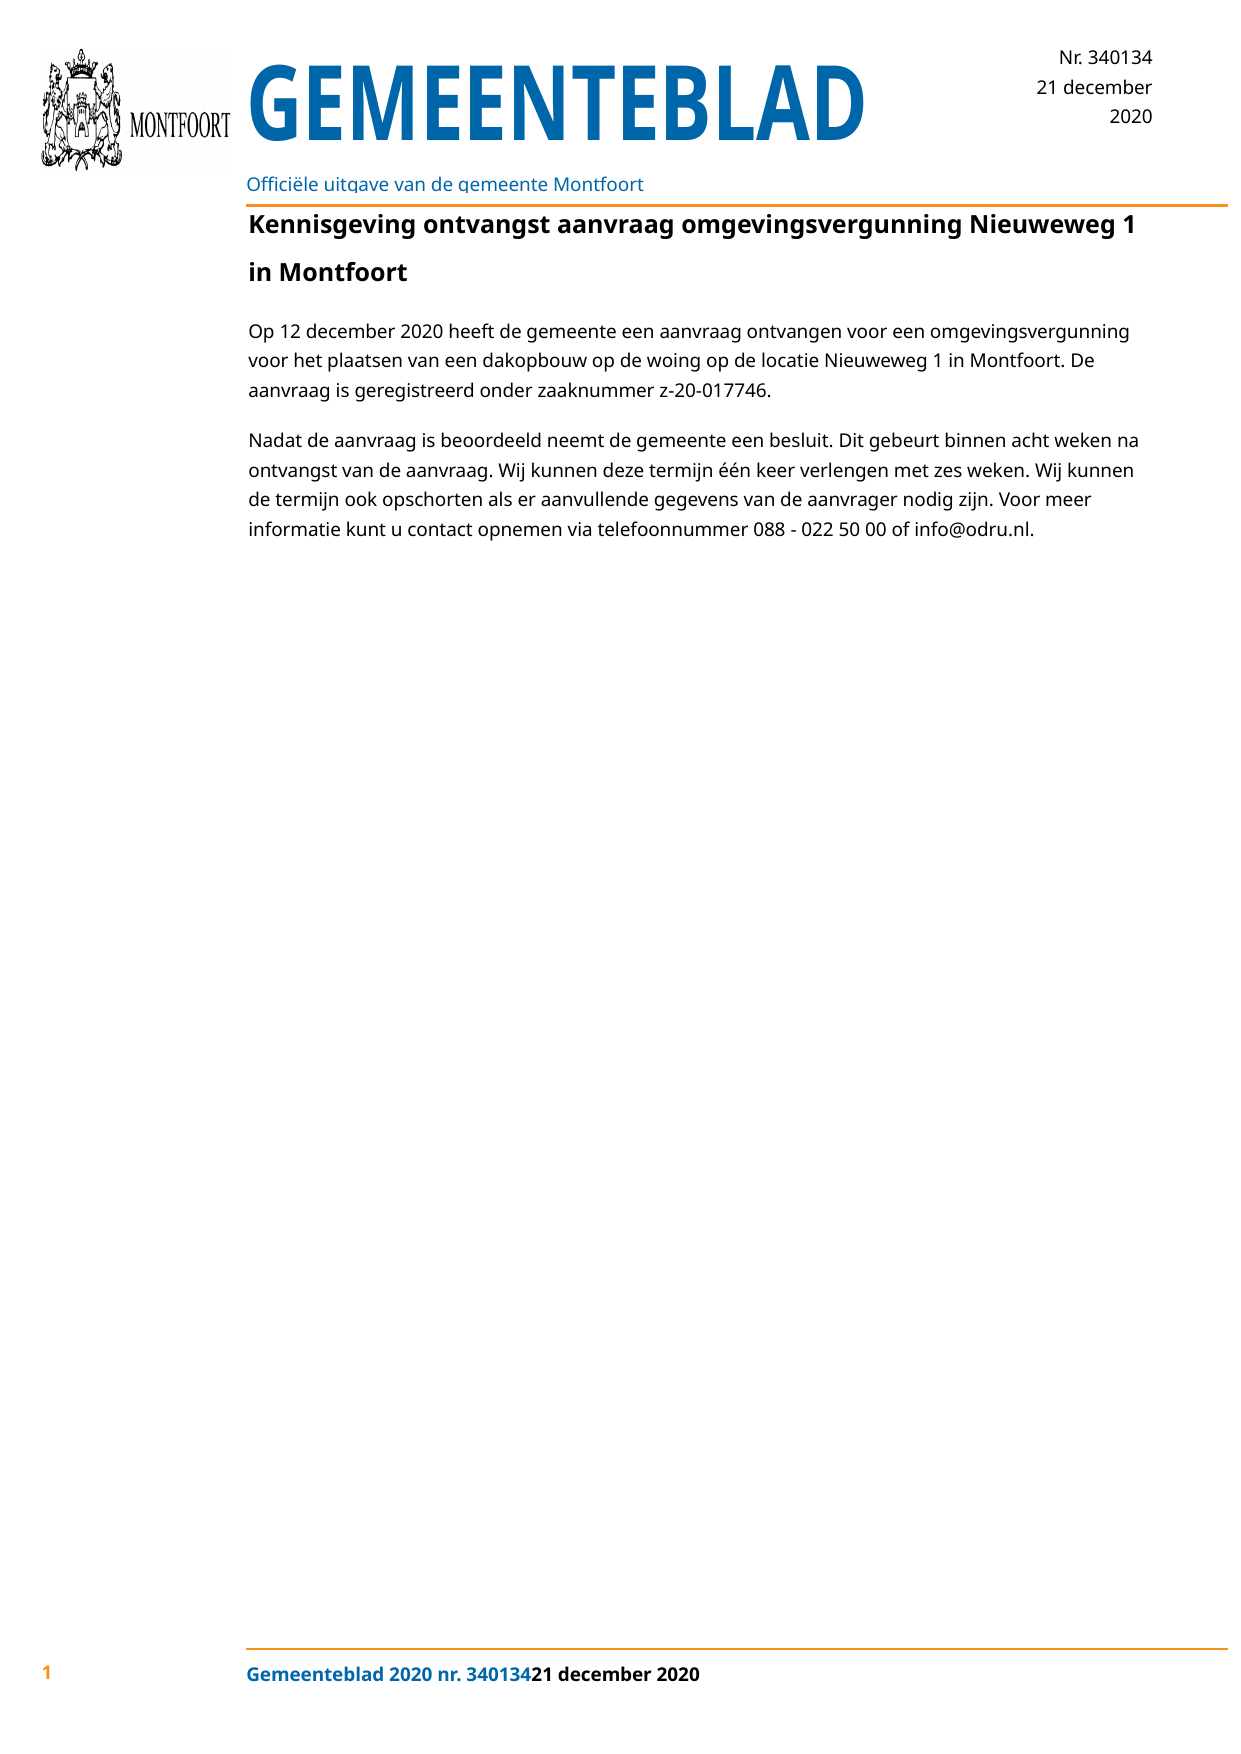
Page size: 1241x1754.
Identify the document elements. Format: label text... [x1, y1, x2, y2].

text Nadat de aanvraag is beoordeeld neemt de gemeente een besluit. Dit gebeurt binnen acht weken na ontvangst van de aanvraag. Wij kunnen deze termijn één keer verlengen met zes weken. Wij kunnen de termijn ook opschorten als er aanvullende gegevens van de aanvrager nodig zijn. Voor meer informatie kunt u contact opnemen via telefoonnummer 088 - 022 50 00 of info@odru.nl. [248, 427, 1152, 542]
picture [41, 47, 231, 172]
text Op 12 december 2020 heeft de gemeente een aanvraag ontvangen voor een omgevingsvergunning voor het plaatsen van een dakopbouw op de woing op de locatie Nieuweweg 1 in Montfoort. De aanvraag is geregistreerd onder zaaknummer z-20-017746. [248, 318, 1152, 403]
text Kennisgeving ontvangst aanvraag omgevingsvergunning Nieuweweg 1 in Montfoort [248, 207, 1152, 288]
